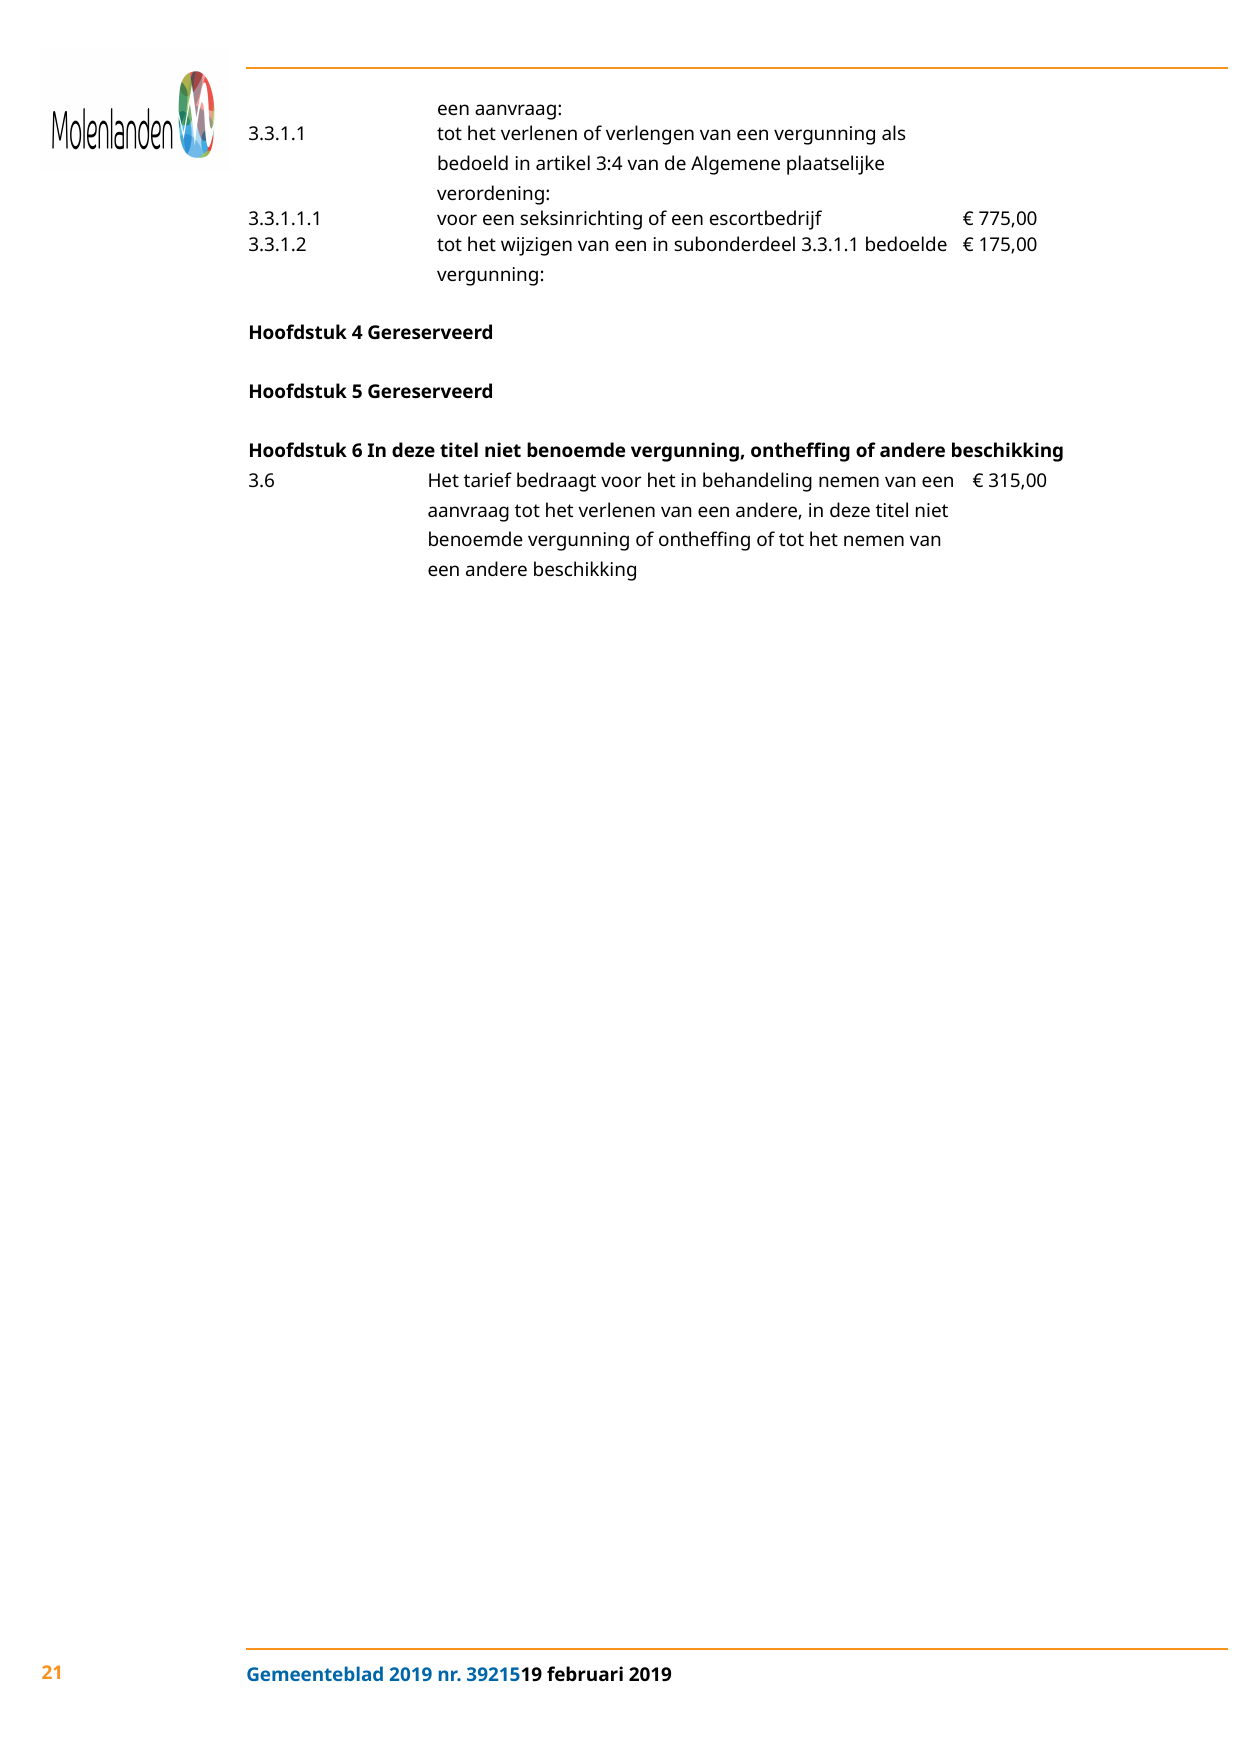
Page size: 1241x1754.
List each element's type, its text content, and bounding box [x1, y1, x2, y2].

table_header € 315,00 [973, 467, 1152, 582]
table_header [963, 95, 1152, 121]
table_cell 3.3.1.1.1 [248, 205, 437, 231]
table_cell voor een seksinrichting of een escortbedrijf [437, 205, 963, 231]
table_header een aanvraag: [437, 95, 963, 121]
table_header [248, 95, 437, 121]
text Hoofdstuk 6 In deze titel niet benoemde vergunning, ontheffing of andere beschikking [248, 438, 1152, 463]
table_cell 3.3.1.2 [248, 231, 437, 286]
table_cell € 175,00 [963, 231, 1152, 286]
picture [41, 47, 231, 172]
text Hoofdstuk 5 Gereserveerd [248, 378, 1152, 404]
table_cell tot het wijzigen van een in subonderdeel 3.3.1.1 bedoelde vergunning: [437, 231, 963, 286]
table_cell tot het verlenen of verlengen van een vergunning als bedoeld in artikel 3:4 van de Algemene plaatselijke verordening: [437, 121, 963, 205]
table_cell 3.3.1.1 [248, 121, 437, 205]
table_header Het tarief bedraagt voor het in behandeling nemen van een aanvraag tot het verlenen van een andere, in deze titel niet benoemde vergunning of ontheffing of tot het nemen van een andere beschikking [427, 467, 972, 582]
table_header 3.6 [248, 467, 427, 582]
table_cell [963, 121, 1152, 205]
text Hoofdstuk 4 Gereserveerd [248, 319, 1152, 345]
table_cell € 775,00 [963, 205, 1152, 231]
